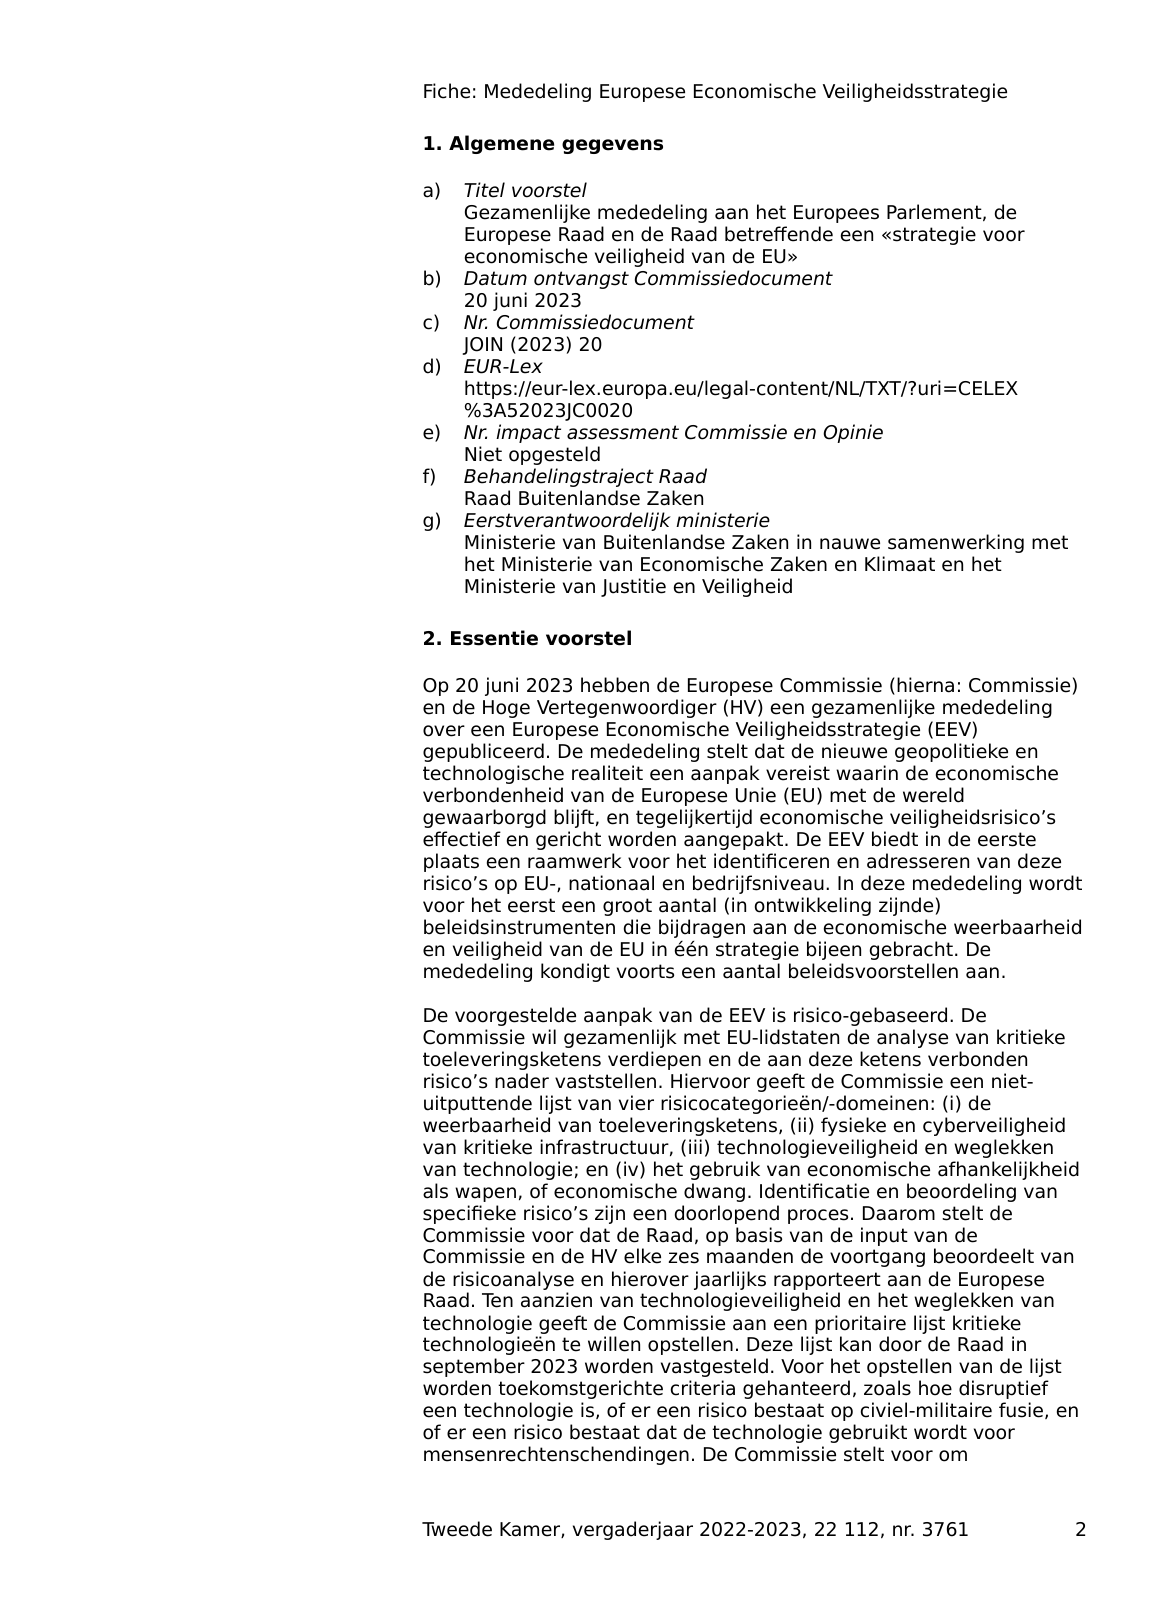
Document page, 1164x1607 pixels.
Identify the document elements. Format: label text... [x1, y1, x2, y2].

text Fiche: Mededeling Europese Economische Veiligheidsstrategie [422, 81, 1087, 103]
text Gezamenlijke mededeling aan het Europees Parlement, de Europese Raad en de Raad betreffende een «strategie voor economische veiligheid van de EU» [464, 202, 1087, 268]
text a) Titel voorstel [422, 180, 1087, 202]
text c) Nr. Commissiedocument [422, 312, 1087, 334]
text Ministerie van Buitenlandse Zaken in nauwe samenwerking met het Ministerie van Economische Zaken en Klimaat en het Ministerie van Justitie en Veiligheid [464, 532, 1087, 598]
text JOIN (2023) 20 [464, 334, 1087, 356]
text f) Behandelingstraject Raad [422, 466, 1087, 488]
text De voorgestelde aanpak van de EEV is risico-gebaseerd. De Commissie wil gezamenlijk met EU-lidstaten de analyse van kritieke toeleveringsketens verdiepen en de aan deze ketens verbonden risico’s nader vaststellen. Hiervoor geeft de Commissie een niet-uitputtende lijst van vier risicocategorieën/-domeinen: (i) de weerbaarheid van toeleveringsketens, (ii) fysieke en cyberveiligheid van kritieke infrastructuur, (iii) technologieveiligheid en weglekken van technologie; en (iv) het gebruik van economische afhankelijkheid als wapen, of economische dwang. Identificatie en beoordeling van specifieke risico’s zijn een doorlopend proces. Daarom stelt de Commissie voor dat de Raad, op basis van de input van de Commissie en de HV elke zes maanden de voortgang beoordeelt van de risicoanalyse en hierover jaarlijks rapporteert aan de Europese Raad. Ten aanzien van technologieveiligheid en het weglekken van technologie geeft de Commissie aan een prioritaire lijst kritieke technologieën te willen opstellen. Deze lijst kan door de Raad in september 2023 worden vastgesteld. Voor het opstellen van de lijst worden toekomstgerichte criteria gehanteerd, zoals hoe disruptief een technologie is, of er een risico bestaat op civiel-militaire fusie, en of er een risico bestaat dat de technologie gebruikt wordt voor mensenrechtenschendingen. De Commissie stelt voor om [422, 1005, 1087, 1466]
text d) EUR-Lex [422, 356, 1087, 378]
subtitle 2. Essentie voorstel [422, 628, 1087, 650]
text e) Nr. impact assessment Commissie en Opinie [422, 422, 1087, 444]
text b) Datum ontvangst Commissiedocument [422, 268, 1087, 290]
text g) Eerstverantwoordelijk ministerie [422, 510, 1087, 532]
text 20 juni 2023 [464, 290, 1087, 312]
subtitle 1. Algemene gegevens [422, 133, 1087, 155]
text Niet opgesteld [464, 444, 1087, 466]
text https://eur-lex.europa.eu/legal-content/NL/TXT/?uri=CELEX%3A52023JC0020 [464, 378, 1087, 422]
text Raad Buitenlandse Zaken [464, 488, 1087, 510]
text Op 20 juni 2023 hebben de Europese Commissie (hierna: Commissie) en de Hoge Vertegenwoordiger (HV) een gezamenlijke mededeling over een Europese Economische Veiligheidsstrategie (EEV) gepubliceerd. De mededeling stelt dat de nieuwe geopolitieke en technologische realiteit een aanpak vereist waarin de economische verbondenheid van de Europese Unie (EU) met de wereld gewaarborgd blijft, en tegelijkertijd economische veiligheidsrisico’s effectief en gericht worden aangepakt. De EEV biedt in de eerste plaats een raamwerk voor het identificeren en adresseren van deze risico’s op EU-, nationaal en bedrijfsniveau. In deze mededeling wordt voor het eerst een groot aantal (in ontwikkeling zijnde) beleidsinstrumenten die bijdragen aan de economische weerbaarheid en veiligheid van de EU in één strategie bijeen gebracht. De mededeling kondigt voorts een aantal beleidsvoorstellen aan. [422, 675, 1087, 982]
